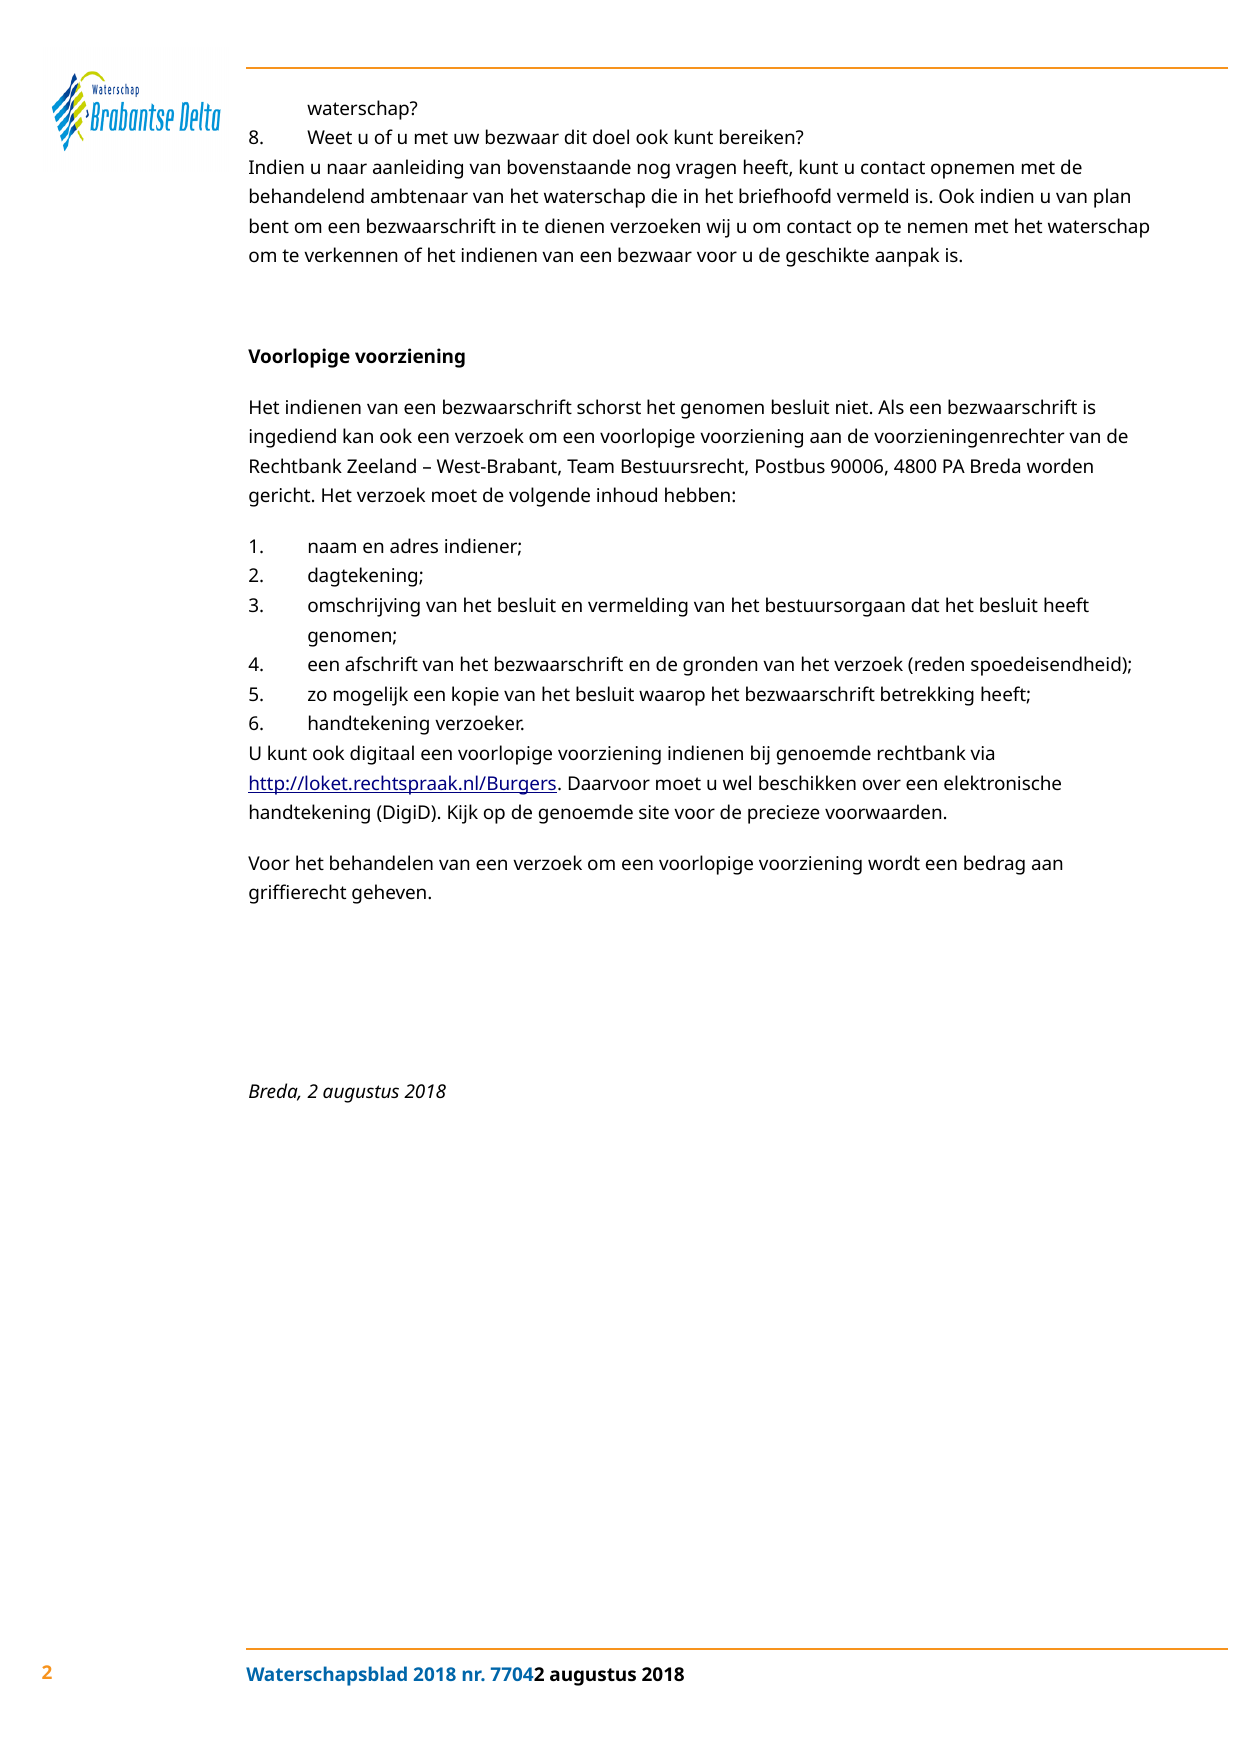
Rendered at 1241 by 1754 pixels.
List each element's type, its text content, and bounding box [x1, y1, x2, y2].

text Voorlopige voorziening [248, 343, 1152, 369]
list handtekening verzoeker. [248, 711, 1152, 736]
list Weet u of u met uw bezwaar dit doel ook kunt bereiken? [248, 124, 1152, 150]
text Indien u naar aanleiding van bovenstaande nog vragen heeft, kunt u contact opnemen met de behandelend ambtenaar van het waterschap die in het briefhoofd vermeld is. Ook indien u van plan bent om een bezwaarschrift in te dienen verzoeken wij u om contact op te nemen met het waterschap om te verkennen of het indienen van een bezwaar voor u de geschikte aanpak is. [248, 154, 1152, 268]
text Het indienen van een bezwaarschrift schorst het genomen besluit niet. Als een bezwaarschrift is ingediend kan ook een verzoek om een voorlopige voorziening aan de voorzieningenrechter van de Rechtbank Zeeland – West-Brabant, Team Bestuursrecht, Postbus 90006, 4800 PA Breda worden gericht. Het verzoek moet de volgende inhoud hebben: [248, 394, 1152, 508]
text U kunt ook digitaal een voorlopige voorziening indienen bij genoemde rechtbank via http://loket.rechtspraak.nl/Burgers. Daarvoor moet u wel beschikken over een elektronische handtekening (DigiD). Kijk op de genoemde site voor de precieze voorwaarden. [248, 740, 1152, 825]
list waterschap? [248, 95, 1152, 121]
picture [41, 47, 231, 172]
list omschrijving van het besluit en vermelding van het bestuursorgaan dat het besluit heeft genomen; [248, 592, 1152, 648]
text Breda, 2 augustus 2018 [248, 1078, 1152, 1104]
list naam en adres indiener; [248, 533, 1152, 559]
list dagtekening; [248, 563, 1152, 588]
list zo mogelijk een kopie van het besluit waarop het bezwaarschrift betrekking heeft; [248, 681, 1152, 707]
text Voor het behandelen van een verzoek om een voorlopige voorziening wordt een bedrag aan griffierecht geheven. [248, 850, 1152, 905]
list een afschrift van het bezwaarschrift en de gronden van het verzoek (reden spoedeisendheid); [248, 651, 1152, 677]
